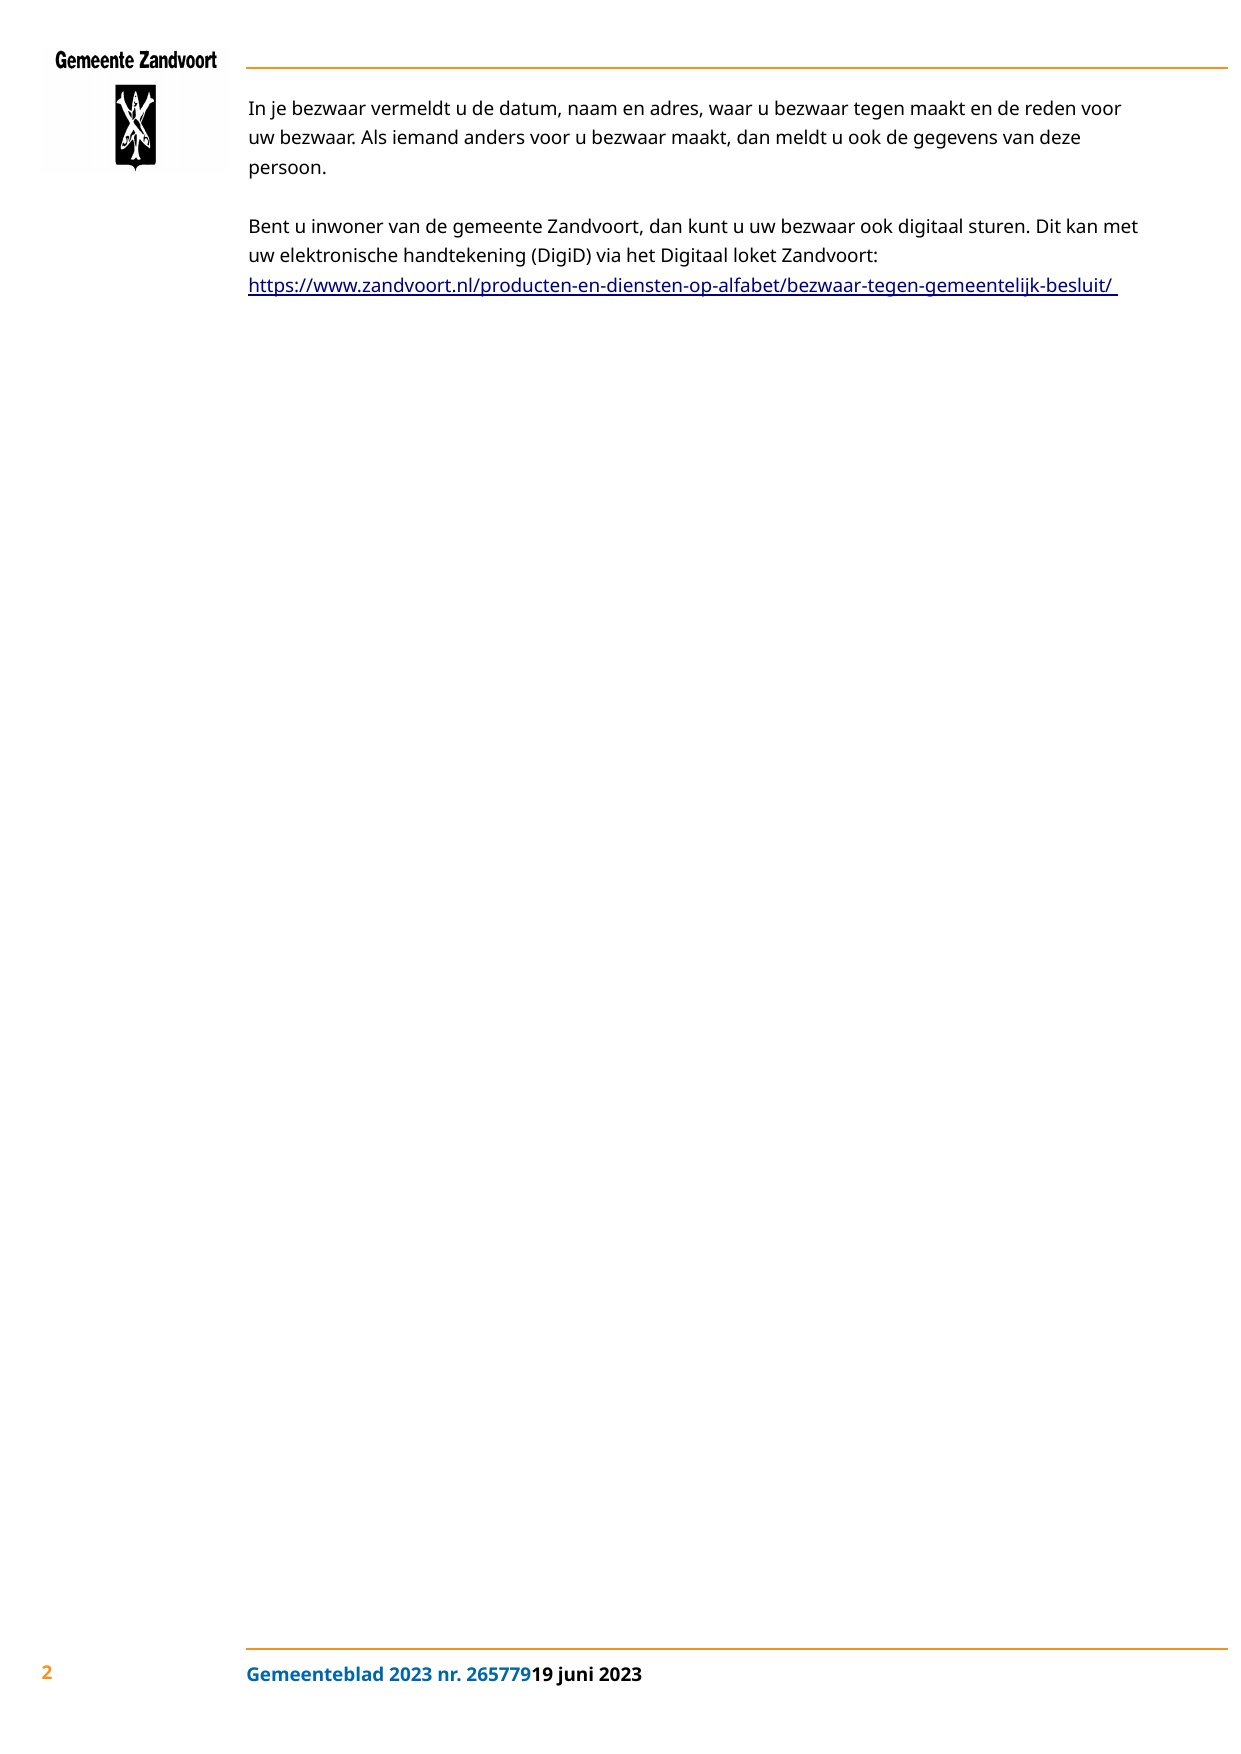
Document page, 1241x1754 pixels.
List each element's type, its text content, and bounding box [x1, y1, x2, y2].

text Bent u inwoner van de gemeente Zandvoort, dan kunt u uw bezwaar ook digitaal sturen. Dit kan met uw elektronische handtekening (DigiD) via het Digitaal loket Zandvoort: https://www.zandvoort.nl/producten-en-diensten-op-alfabet/bezwaar-tegen-gemeentelijk-besluit/ [248, 213, 1152, 298]
picture [41, 47, 231, 172]
text In je bezwaar vermeldt u de datum, naam en adres, waar u bezwaar tegen maakt en de reden voor uw bezwaar. Als iemand anders voor u bezwaar maakt, dan meldt u ook de gegevens van deze persoon. [248, 95, 1152, 180]
